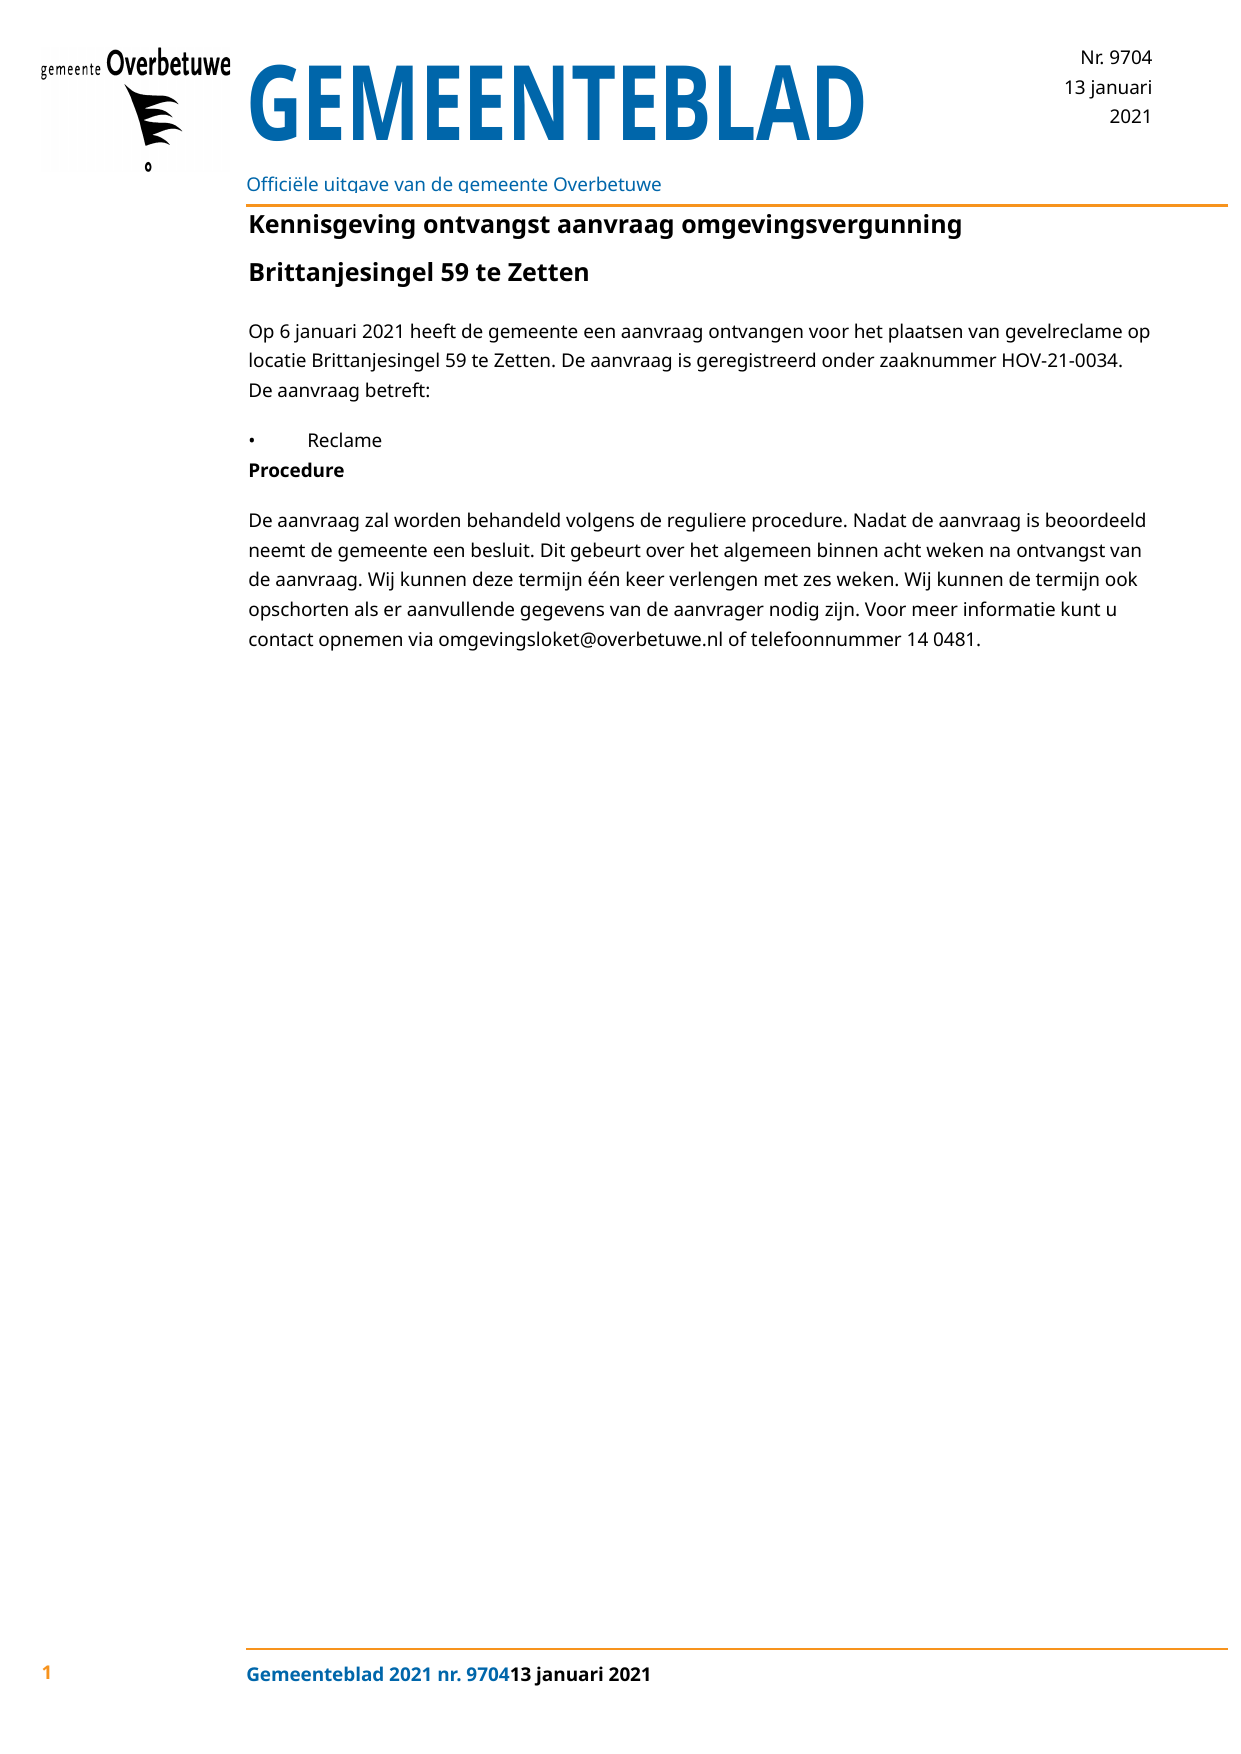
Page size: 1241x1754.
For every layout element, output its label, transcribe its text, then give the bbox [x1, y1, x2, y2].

text Op 6 januari 2021 heeft de gemeente een aanvraag ontvangen voor het plaatsen van gevelreclame op locatie Brittanjesingel 59 te Zetten. De aanvraag is geregistreerd onder zaaknummer HOV-21-0034. De aanvraag betreft: [248, 318, 1152, 403]
text De aanvraag zal worden behandeld volgens de reguliere procedure. Nadat de aanvraag is beoordeeld neemt de gemeente een besluit. Dit gebeurt over het algemeen binnen acht weken na ontvangst van de aanvraag. Wij kunnen deze termijn één keer verlengen met zes weken. Wij kunnen de termijn ook opschorten als er aanvullende gegevens van de aanvrager nodig zijn. Voor meer informatie kunt u contact opnemen via omgevingsloket@overbetuwe.nl of telefoonnummer 14 0481. [248, 507, 1152, 652]
list Reclame [248, 427, 1152, 453]
text Procedure [248, 457, 1152, 483]
picture [41, 47, 231, 172]
text Kennisgeving ontvangst aanvraag omgevingsvergunning Brittanjesingel 59 te Zetten [248, 207, 1152, 288]
